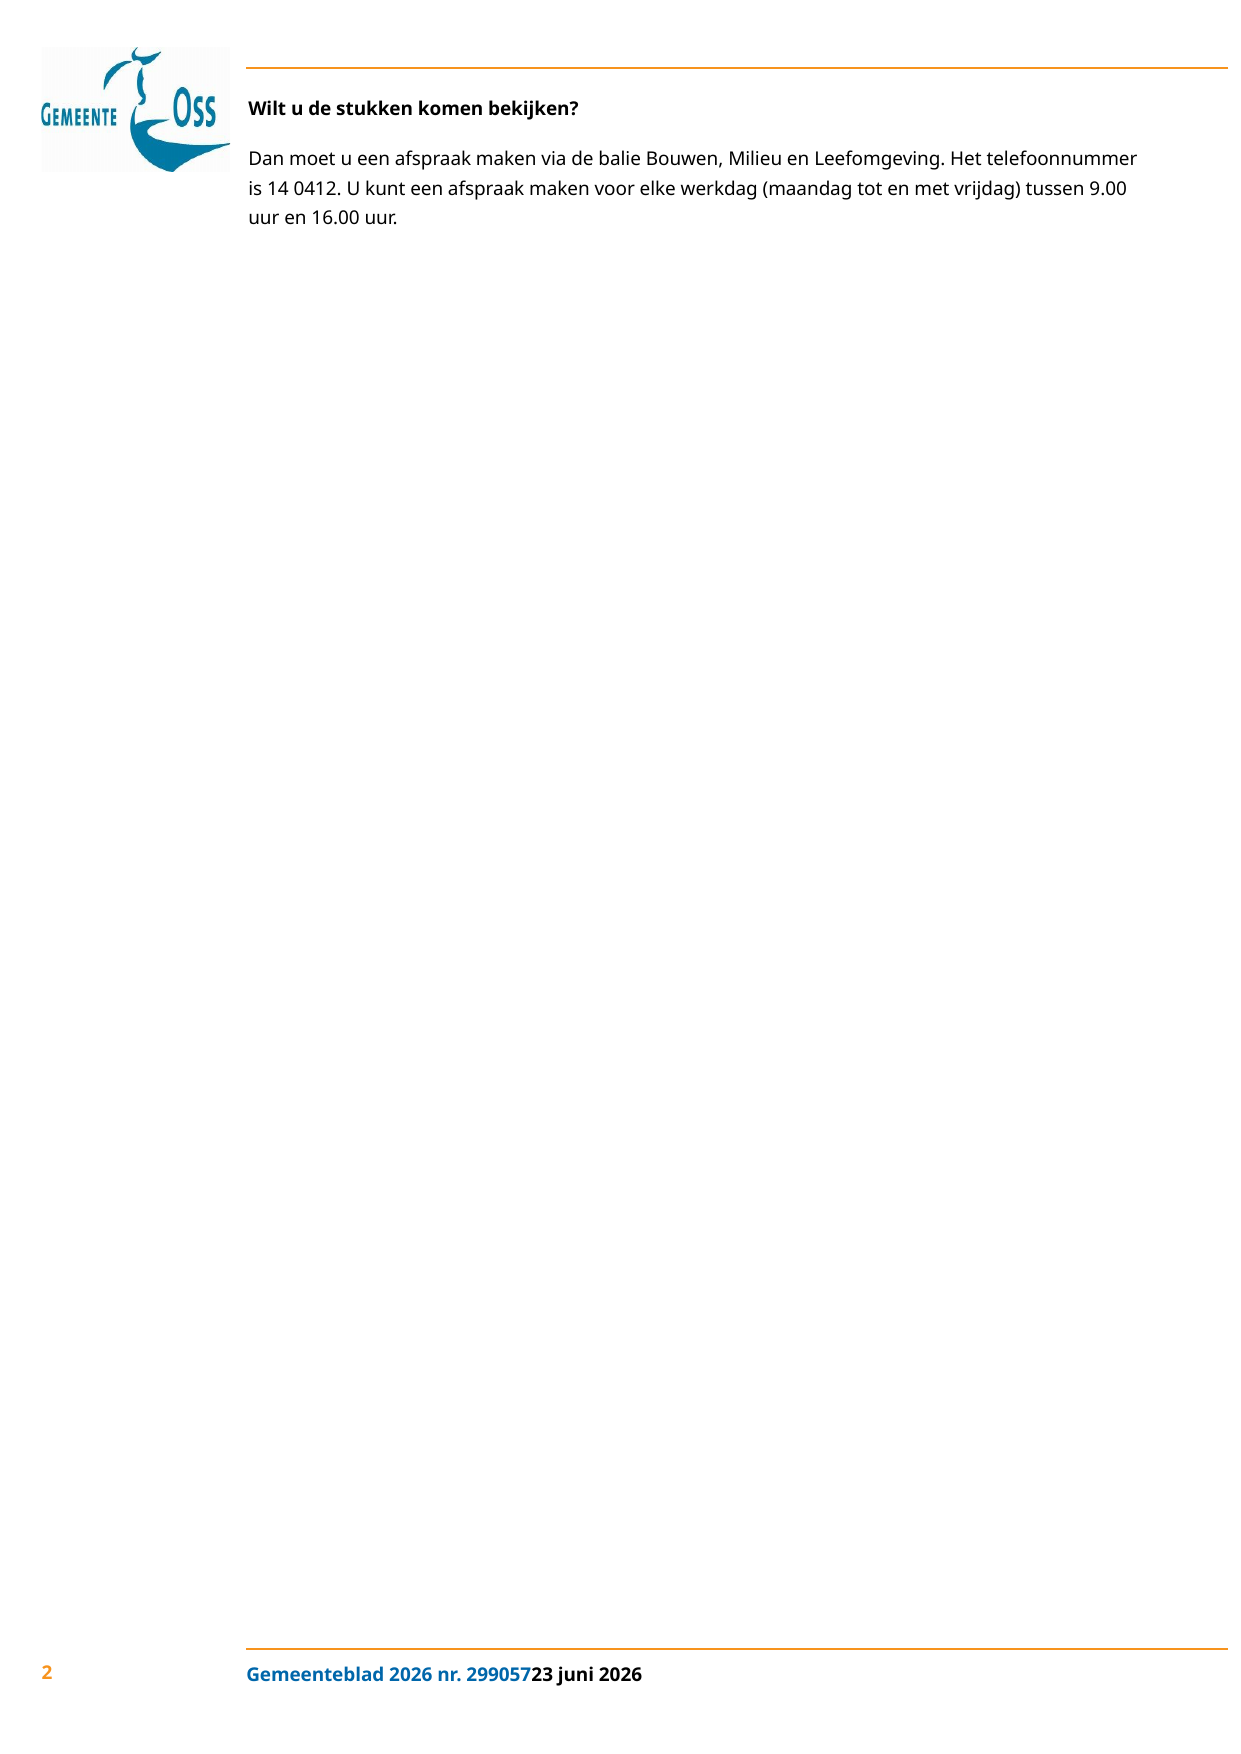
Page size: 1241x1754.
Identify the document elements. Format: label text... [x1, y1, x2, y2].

text Dan moet u een afspraak maken via de balie Bouwen, Milieu en Leefomgeving. Het telefoonnummer is 14 0412. U kunt een afspraak maken voor elke werkdag (maandag tot en met vrijdag) tussen 9.00 uur en 16.00 uur. [248, 145, 1152, 230]
picture [41, 47, 231, 172]
text Wilt u de stukken komen bekijken? [248, 95, 1152, 121]
